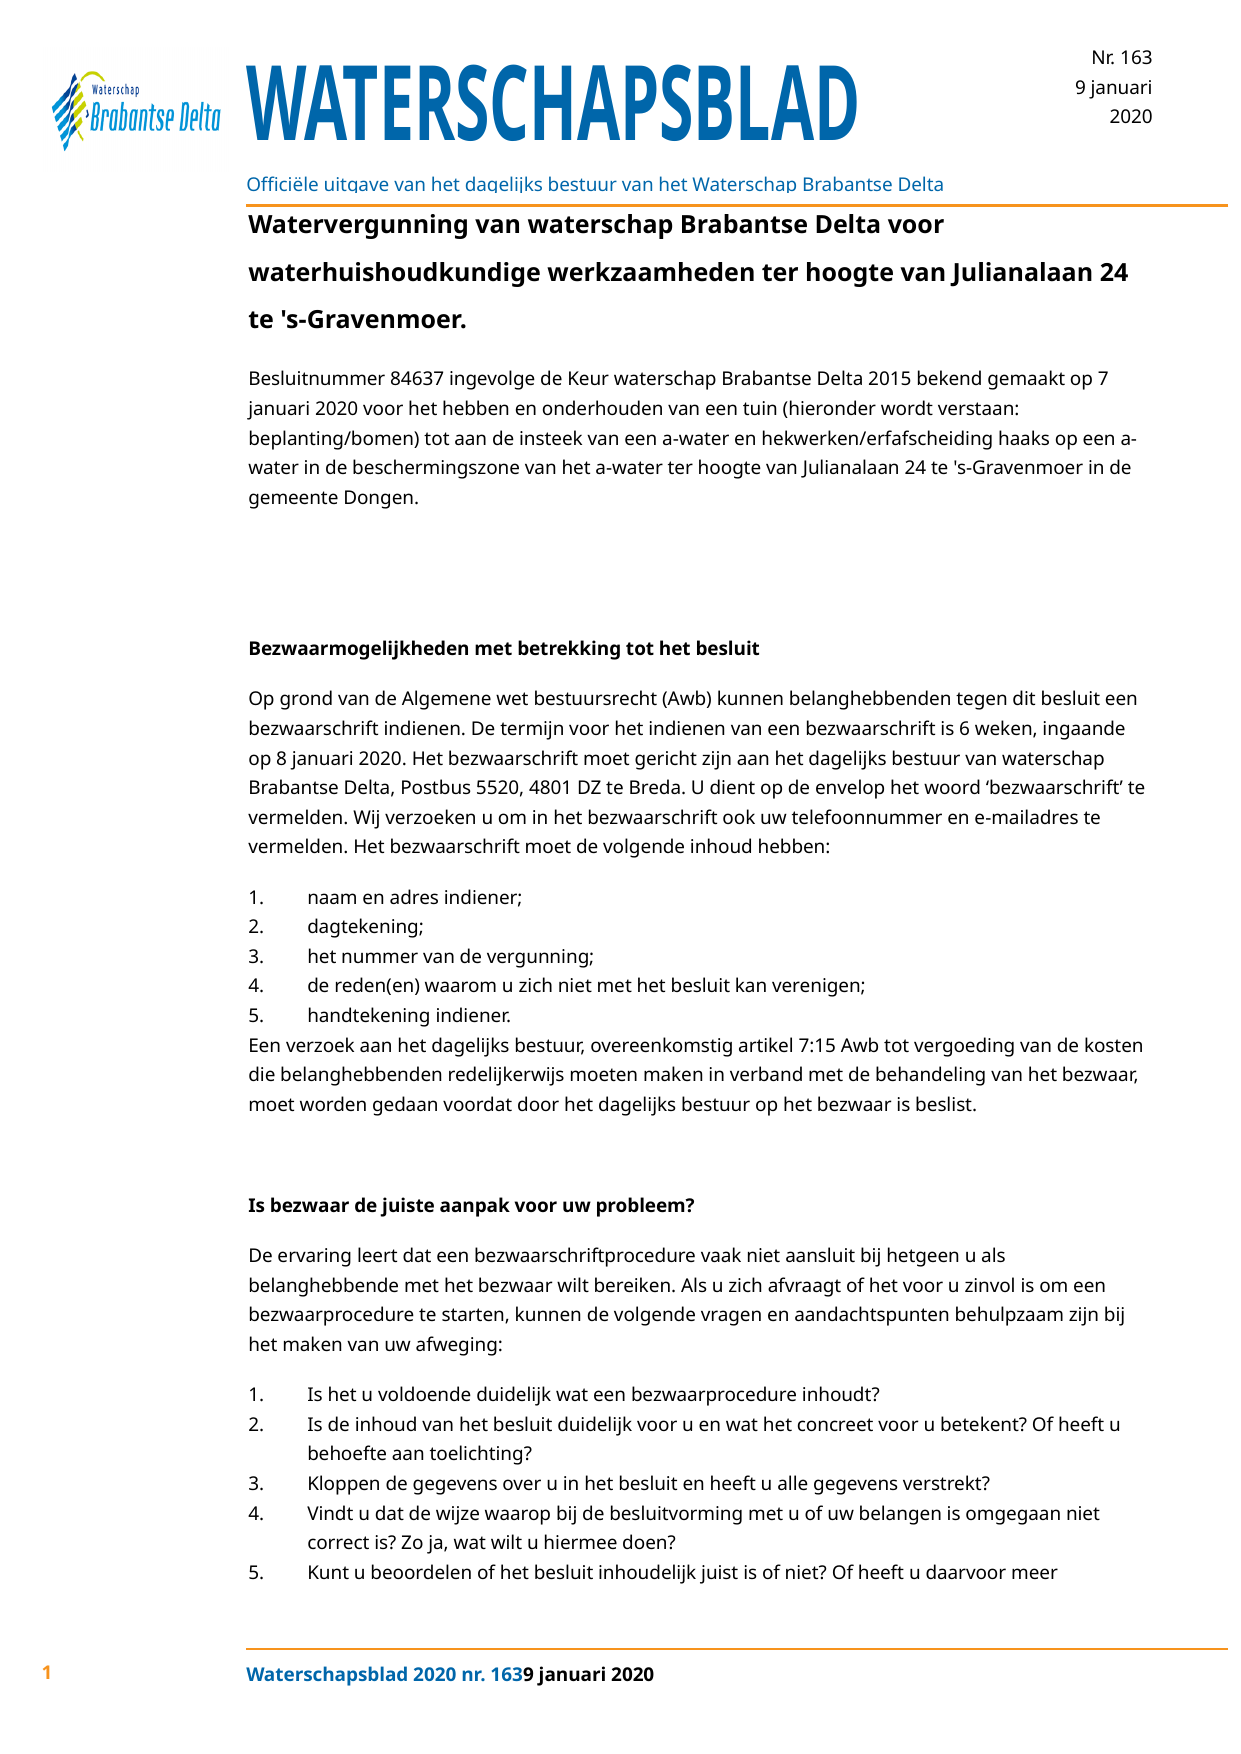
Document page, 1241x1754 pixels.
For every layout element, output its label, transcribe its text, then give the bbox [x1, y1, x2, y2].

text Is bezwaar de juiste aanpak voor uw probleem? [248, 1192, 1152, 1217]
text Watervergunning van waterschap Brabantse Delta voor waterhuishoudkundige werkzaamheden ter hoogte van Julianalaan 24 te 's-Gravenmoer. [248, 207, 1152, 336]
list Kunt u beoordelen of het besluit inhoudelijk juist is of niet? Of heeft u daarvoor meer [248, 1559, 1152, 1584]
text Een verzoek aan het dagelijks bestuur, overeenkomstig artikel 7:15 Awb tot vergoeding van de kosten die belanghebbenden redelijkerwijs moeten maken in verband met de behandeling van het bezwaar, moet worden gedaan voordat door het dagelijks bestuur op het bezwaar is beslist. [248, 1032, 1152, 1117]
list de reden(en) waarom u zich niet met het besluit kan verenigen; [248, 973, 1152, 998]
text De ervaring leert dat een bezwaarschriftprocedure vaak niet aansluit bij hetgeen u als belanghebbende met het bezwaar wilt bereiken. Als u zich afvraagt of het voor u zinvol is om een bezwaarprocedure te starten, kunnen de volgende vragen en aandachtspunten behulpzaam zijn bij het maken van uw afweging: [248, 1242, 1152, 1357]
text Op grond van de Algemene wet bestuursrecht (Awb) kunnen belanghebbenden tegen dit besluit een bezwaarschrift indienen. De termijn voor het indienen van een bezwaarschrift is 6 weken, ingaande op 8 januari 2020. Het bezwaarschrift moet gericht zijn aan het dagelijks bestuur van waterschap Brabantse Delta, Postbus 5520, 4801 DZ te Breda. U dient op de envelop het woord ‘bezwaarschrift’ te vermelden. Wij verzoeken u om in het bezwaarschrift ook uw telefoonnummer en e‑mailadres te vermelden. Het bezwaarschrift moet de volgende inhoud hebben: [248, 686, 1152, 859]
text Besluitnummer 84637 ingevolge de Keur waterschap Brabantse Delta 2015 bekend gemaakt op 7 januari 2020 voor het hebben en onderhouden van een tuin (hieronder wordt verstaan: beplanting/bomen) tot aan de insteek van een a-water en hekwerken/erfafscheiding haaks op een a-water in de beschermingszone van het a-water ter hoogte van Julianalaan 24 te 's-Gravenmoer in de gemeente Dongen. [248, 366, 1152, 509]
list Vindt u dat de wijze waarop bij de besluitvorming met u of uw belangen is omgegaan niet correct is? Zo ja, wat wilt u hiermee doen? [248, 1500, 1152, 1555]
list Kloppen de gegevens over u in het besluit en heeft u alle gegevens verstrekt? [248, 1470, 1152, 1496]
list Is het u voldoende duidelijk wat een bezwaarprocedure inhoudt? [248, 1381, 1152, 1407]
list het nummer van de vergunning; [248, 943, 1152, 969]
picture [41, 47, 231, 172]
list naam en adres indiener; [248, 884, 1152, 909]
list handtekening indiener. [248, 1002, 1152, 1028]
list dagtekening; [248, 913, 1152, 939]
list Is de inhoud van het besluit duidelijk voor u en wat het concreet voor u betekent? Of heeft u behoefte aan toelichting? [248, 1411, 1152, 1466]
text Bezwaarmogelijkheden met betrekking tot het besluit [248, 635, 1152, 661]
